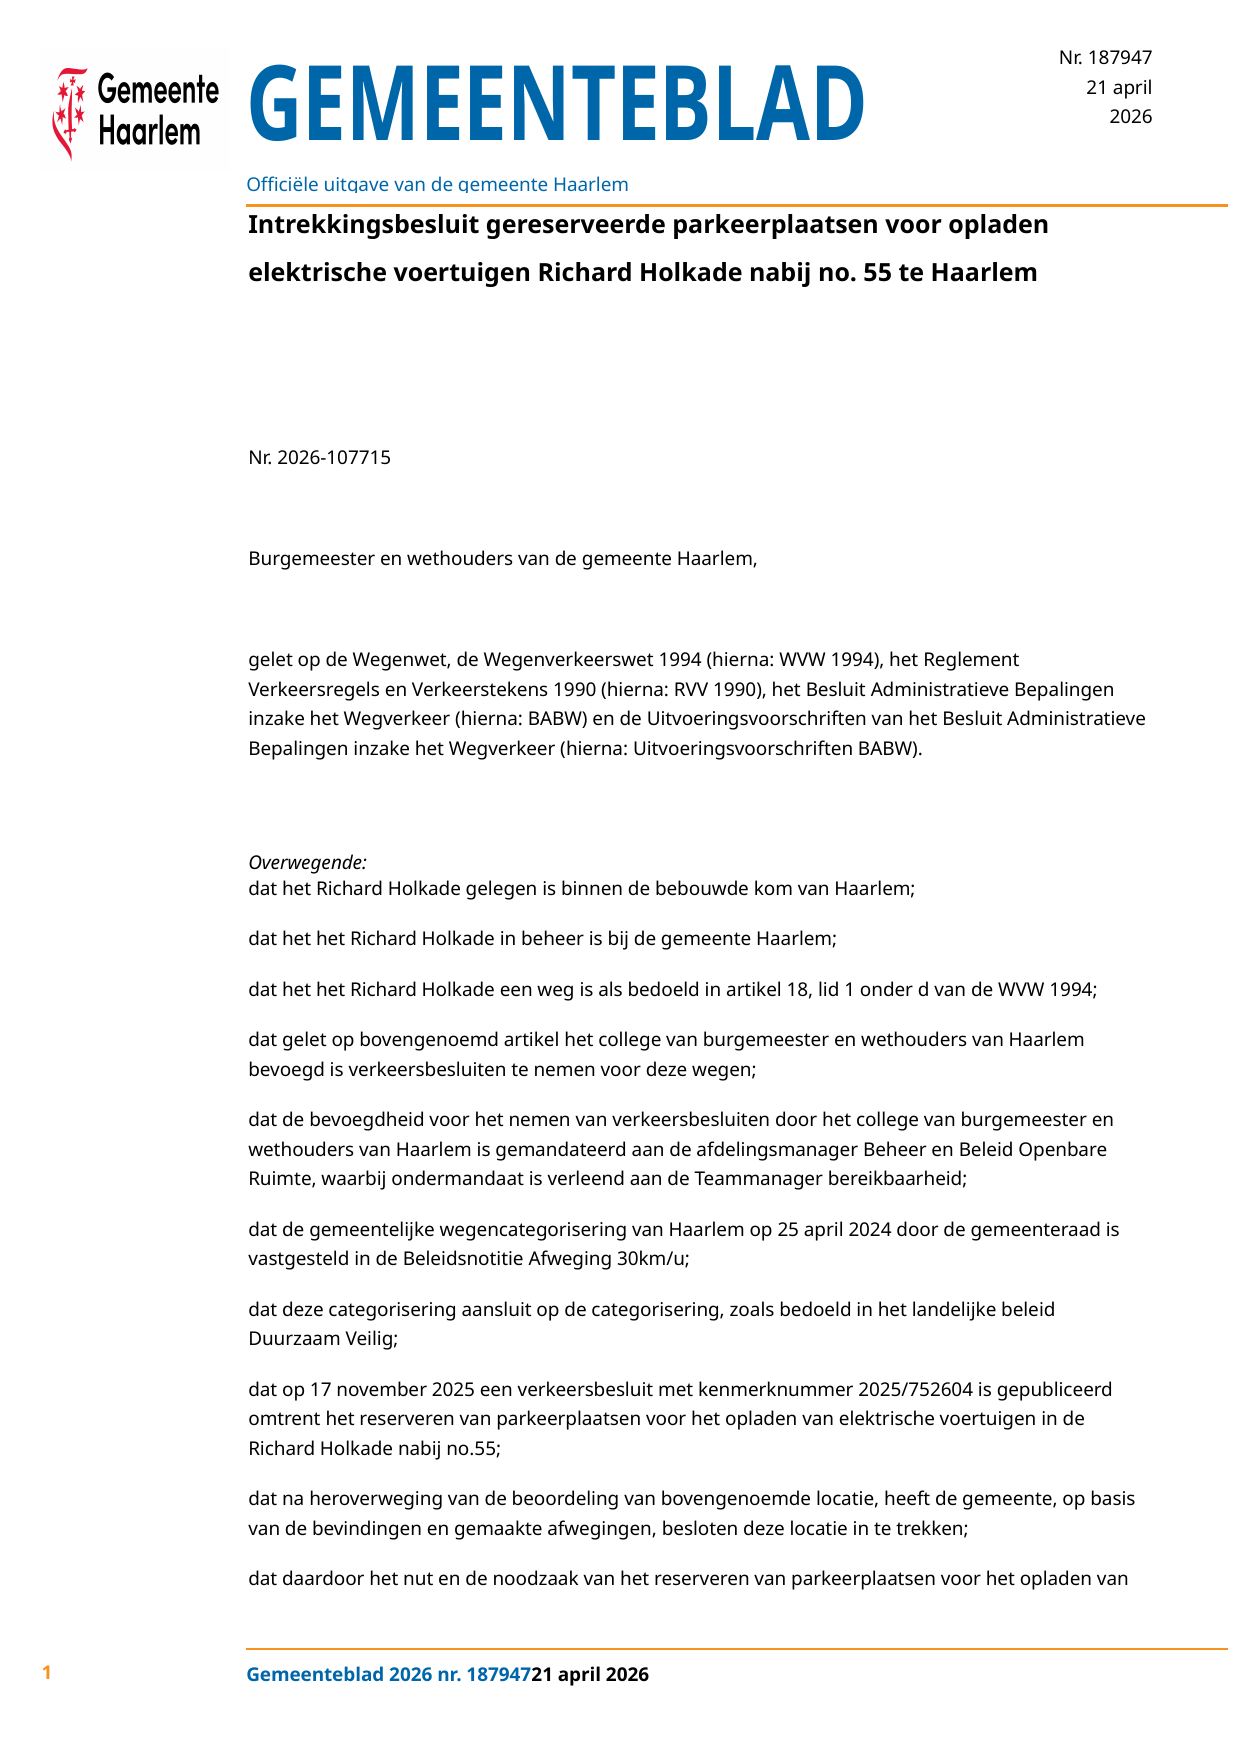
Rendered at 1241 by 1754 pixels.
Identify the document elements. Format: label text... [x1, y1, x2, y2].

text dat de bevoegdheid voor het nemen van verkeersbesluiten door het college van burgemeester en wethouders van Haarlem is gemandateerd aan de afdelingsmanager Beheer en Beleid Openbare Ruimte, waarbij ondermandaat is verleend aan de Teammanager bereikbaarheid; [248, 1106, 1152, 1191]
text dat het het Richard Holkade een weg is als bedoeld in artikel 18, lid 1 onder d van de WVW 1994; [248, 976, 1152, 1002]
text dat gelet op bovengenoemd artikel het college van burgemeester en wethouders van Haarlem bevoegd is verkeersbesluiten te nemen voor deze wegen; [248, 1026, 1152, 1082]
text dat deze categorisering aansluit op de categorisering, zoals bedoeld in het landelijke beleid Duurzaam Veilig; [248, 1296, 1152, 1351]
text dat na heroverweging van de beoordeling van bovengenoemde locatie, heeft de gemeente, op basis van de bevindingen en gemaakte afwegingen, besloten deze locatie in te trekken; [248, 1485, 1152, 1541]
text dat de gemeentelijke wegencategorisering van Haarlem op 25 april 2024 door de gemeenteraad is vastgesteld in de Beleidsnotitie Afweging 30km/u; [248, 1216, 1152, 1271]
text dat op 17 november 2025 een verkeersbesluit met kenmerknummer 2025/752604 is gepubliceerd omtrent het reserveren van parkeerplaatsen voor het opladen van elektrische voertuigen in de Richard Holkade nabij no.55; [248, 1376, 1152, 1461]
text dat het Richard Holkade gelegen is binnen de bebouwde kom van Haarlem; [248, 875, 1152, 901]
text Burgemeester en wethouders van de gemeente Haarlem, [248, 545, 1152, 571]
text Overwegende: [248, 849, 1152, 875]
text dat het het Richard Holkade in beheer is bij de gemeente Haarlem; [248, 925, 1152, 951]
text dat daardoor het nut en de noodzaak van het reserveren van parkeerplaatsen voor het opladen van [248, 1565, 1152, 1591]
text Intrekkingsbesluit gereserveerde parkeerplaatsen voor opladen elektrische voertuigen Richard Holkade nabij no. 55 te Haarlem [248, 207, 1152, 288]
picture [41, 47, 231, 172]
text Nr. 2026-107715 [248, 444, 1152, 470]
text gelet op de Wegenwet, de Wegenverkeerswet 1994 (hierna: WVW 1994), het Reglement Verkeersregels en Verkeerstekens 1990 (hierna: RVV 1990), het Besluit Administratieve Bepalingen inzake het Wegverkeer (hierna: BABW) en de Uitvoeringsvoorschriften van het Besluit Administratieve Bepalingen inzake het Wegverkeer (hierna: Uitvoeringsvoorschriften BABW). [248, 646, 1152, 761]
